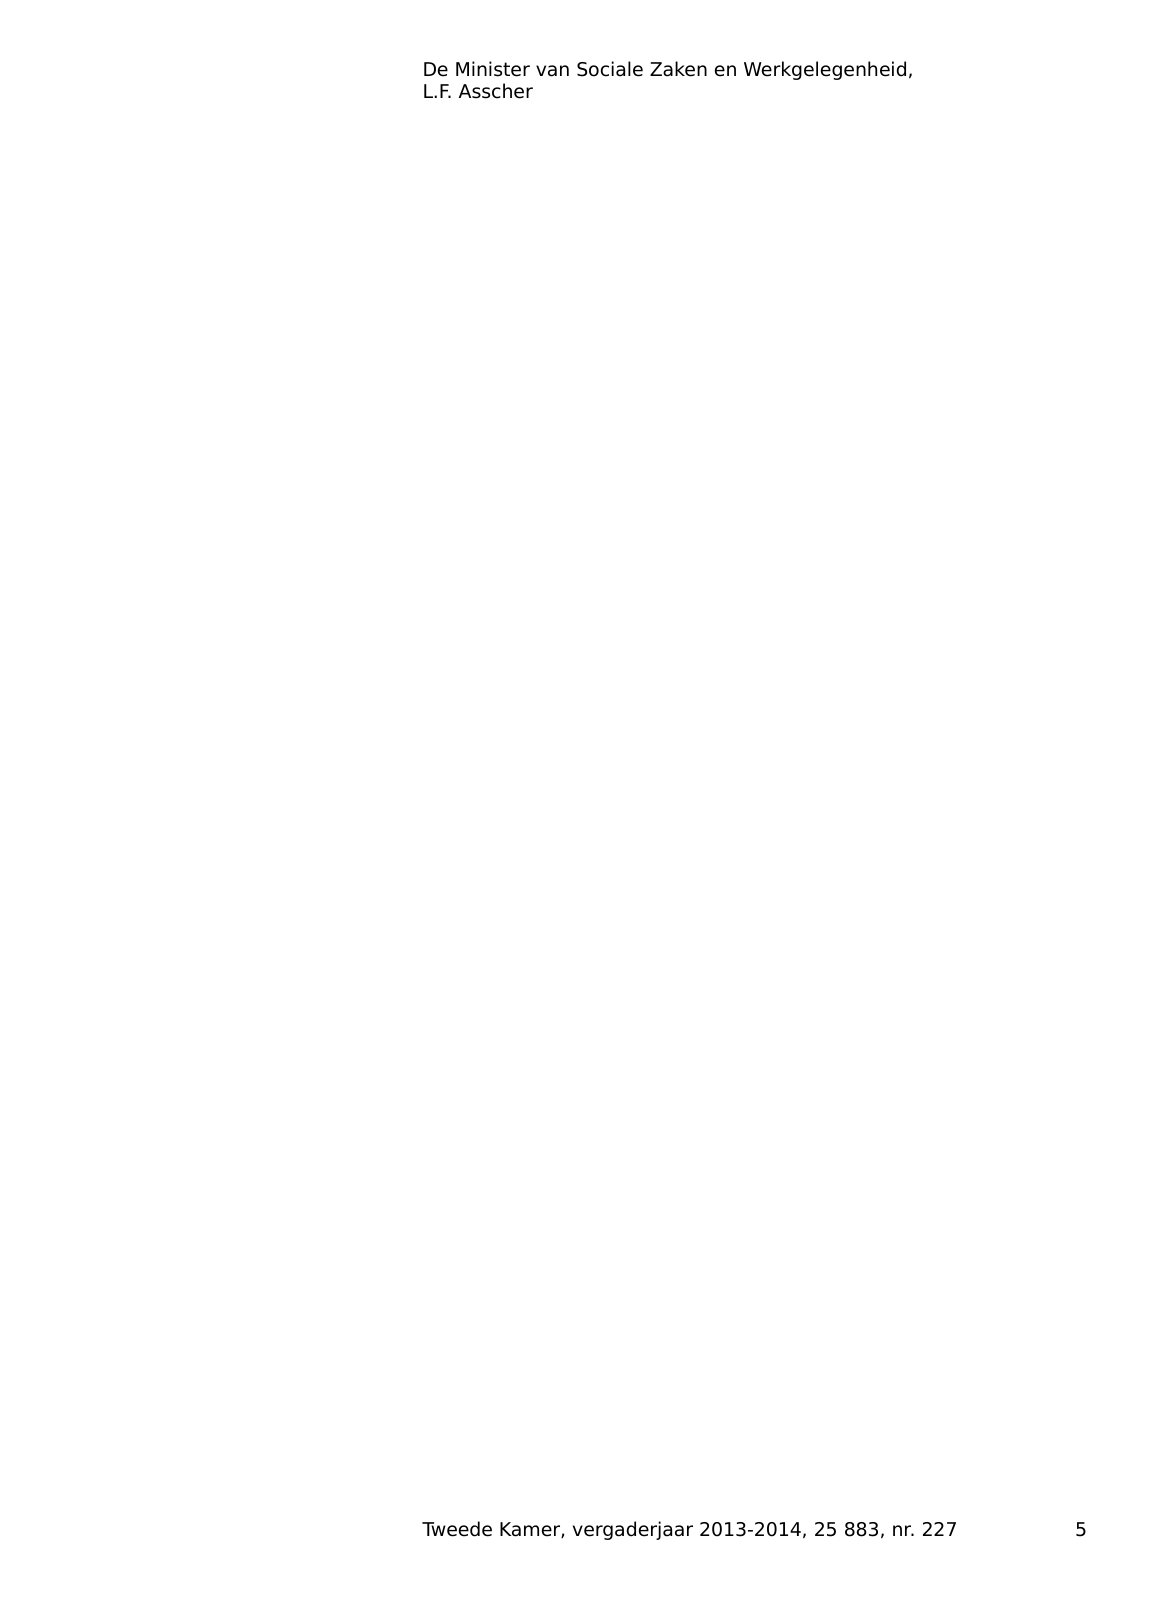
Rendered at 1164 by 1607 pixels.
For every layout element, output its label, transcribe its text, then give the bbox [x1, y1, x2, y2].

text De Minister van Sociale Zaken en Werkgelegenheid, L.F. Asscher [422, 59, 1087, 103]
